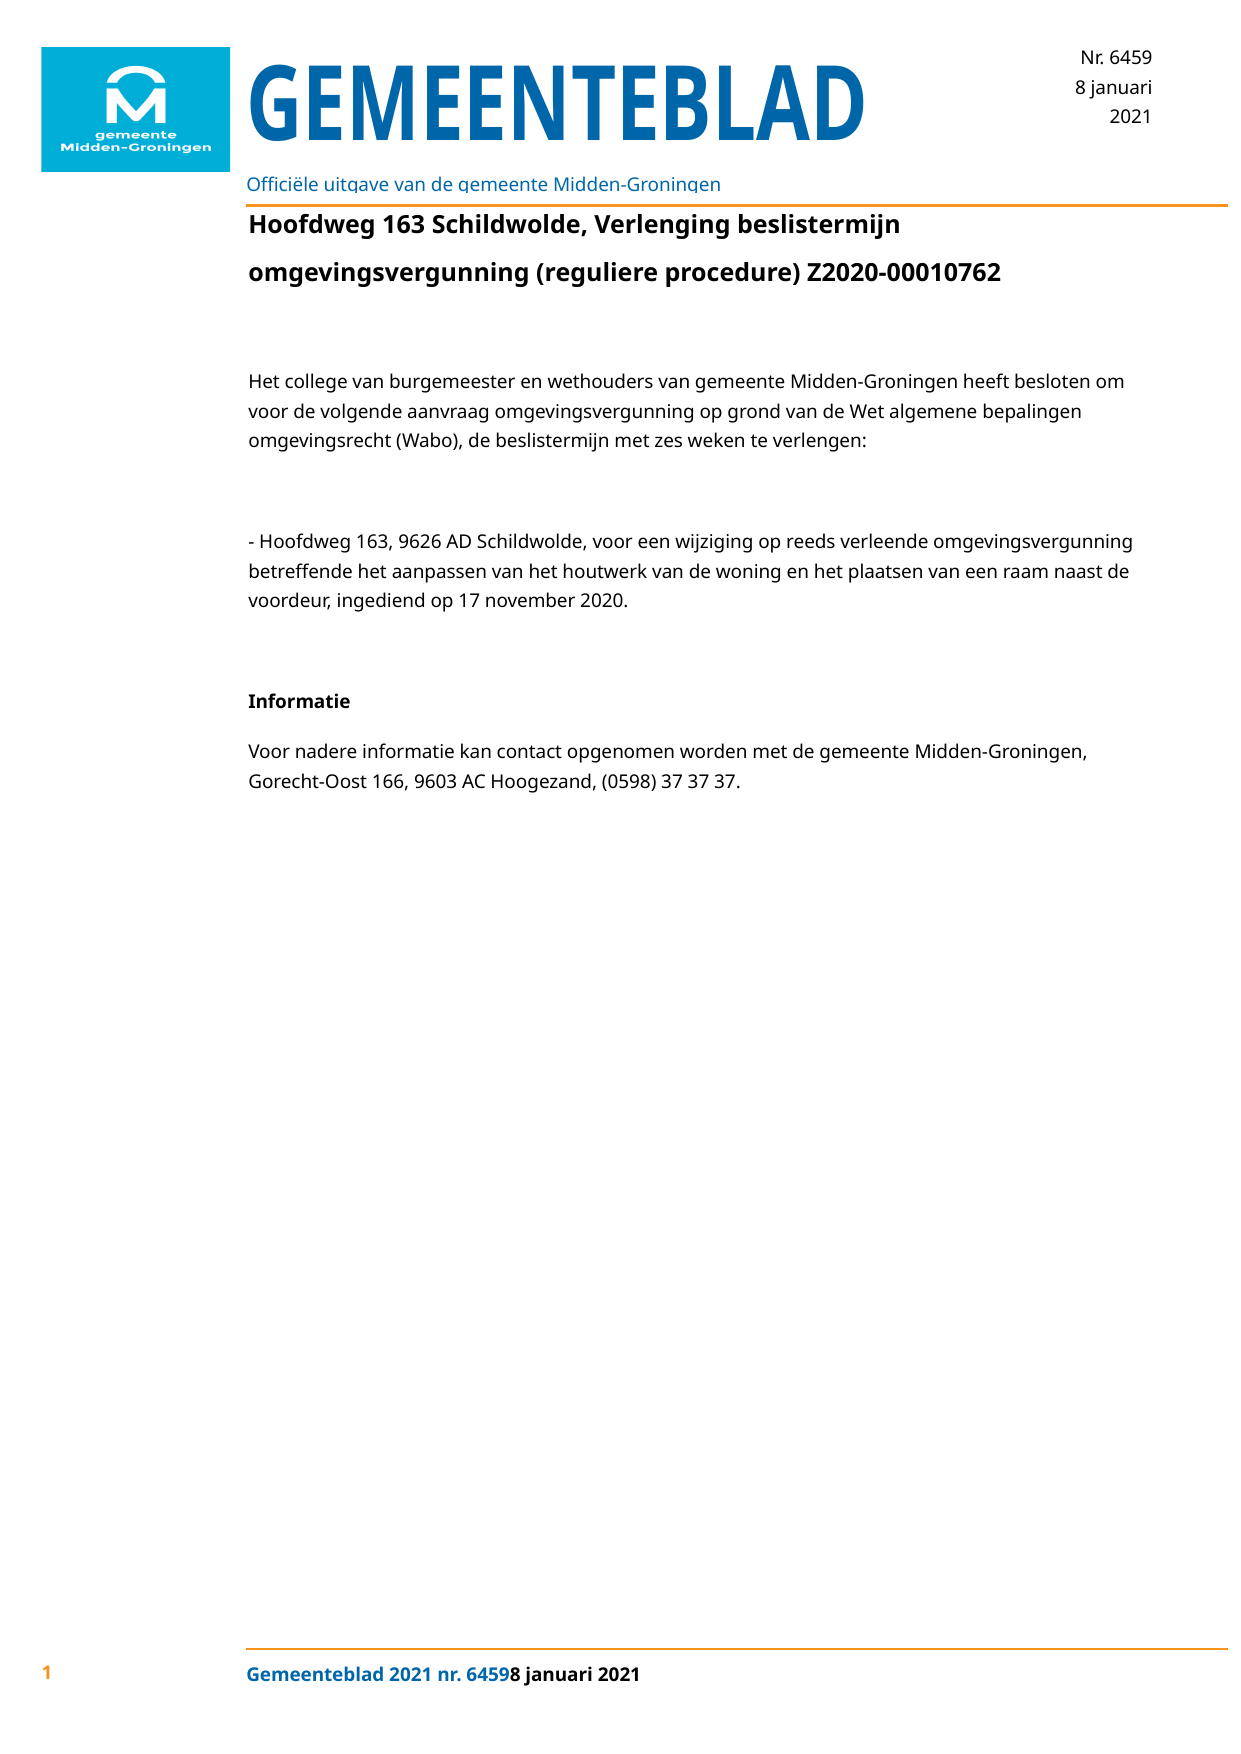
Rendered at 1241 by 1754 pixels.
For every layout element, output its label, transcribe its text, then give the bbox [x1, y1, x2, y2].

picture [108, 66, 164, 82]
picture [107, 89, 165, 122]
picture [184, 146, 190, 153]
text Informatie [248, 688, 1152, 714]
text - Hoofdweg 163, 9626 AD Schildwolde, voor een wijziging op reeds verleende omgevingsvergunning betreffende het aanpassen van het houtwerk van de woning en het plaatsen van een raam naast de voordeur, ingediend op 17 november 2020. [248, 528, 1152, 613]
text Het college van burgemeester en wethouders van gemeente Midden-Groningen heeft besloten om voor de volgende aanvraag omgevingsvergunning op grond van de Wet algemene bepalingen omgevingsrecht (Wabo), de beslistermijn met zes weken te verlengen: [248, 368, 1152, 453]
text Voor nadere informatie kan contact opgenomen worden met de gemeente Midden-Groningen, Gorecht-Oost 166, 9603 AC Hoogezand, (0598) 37 37 37. [248, 739, 1152, 794]
text Hoofdweg 163 Schildwolde, Verlenging beslistermijn omgevingsvergunning (reguliere procedure) Z2020-00010762 [248, 207, 1152, 288]
